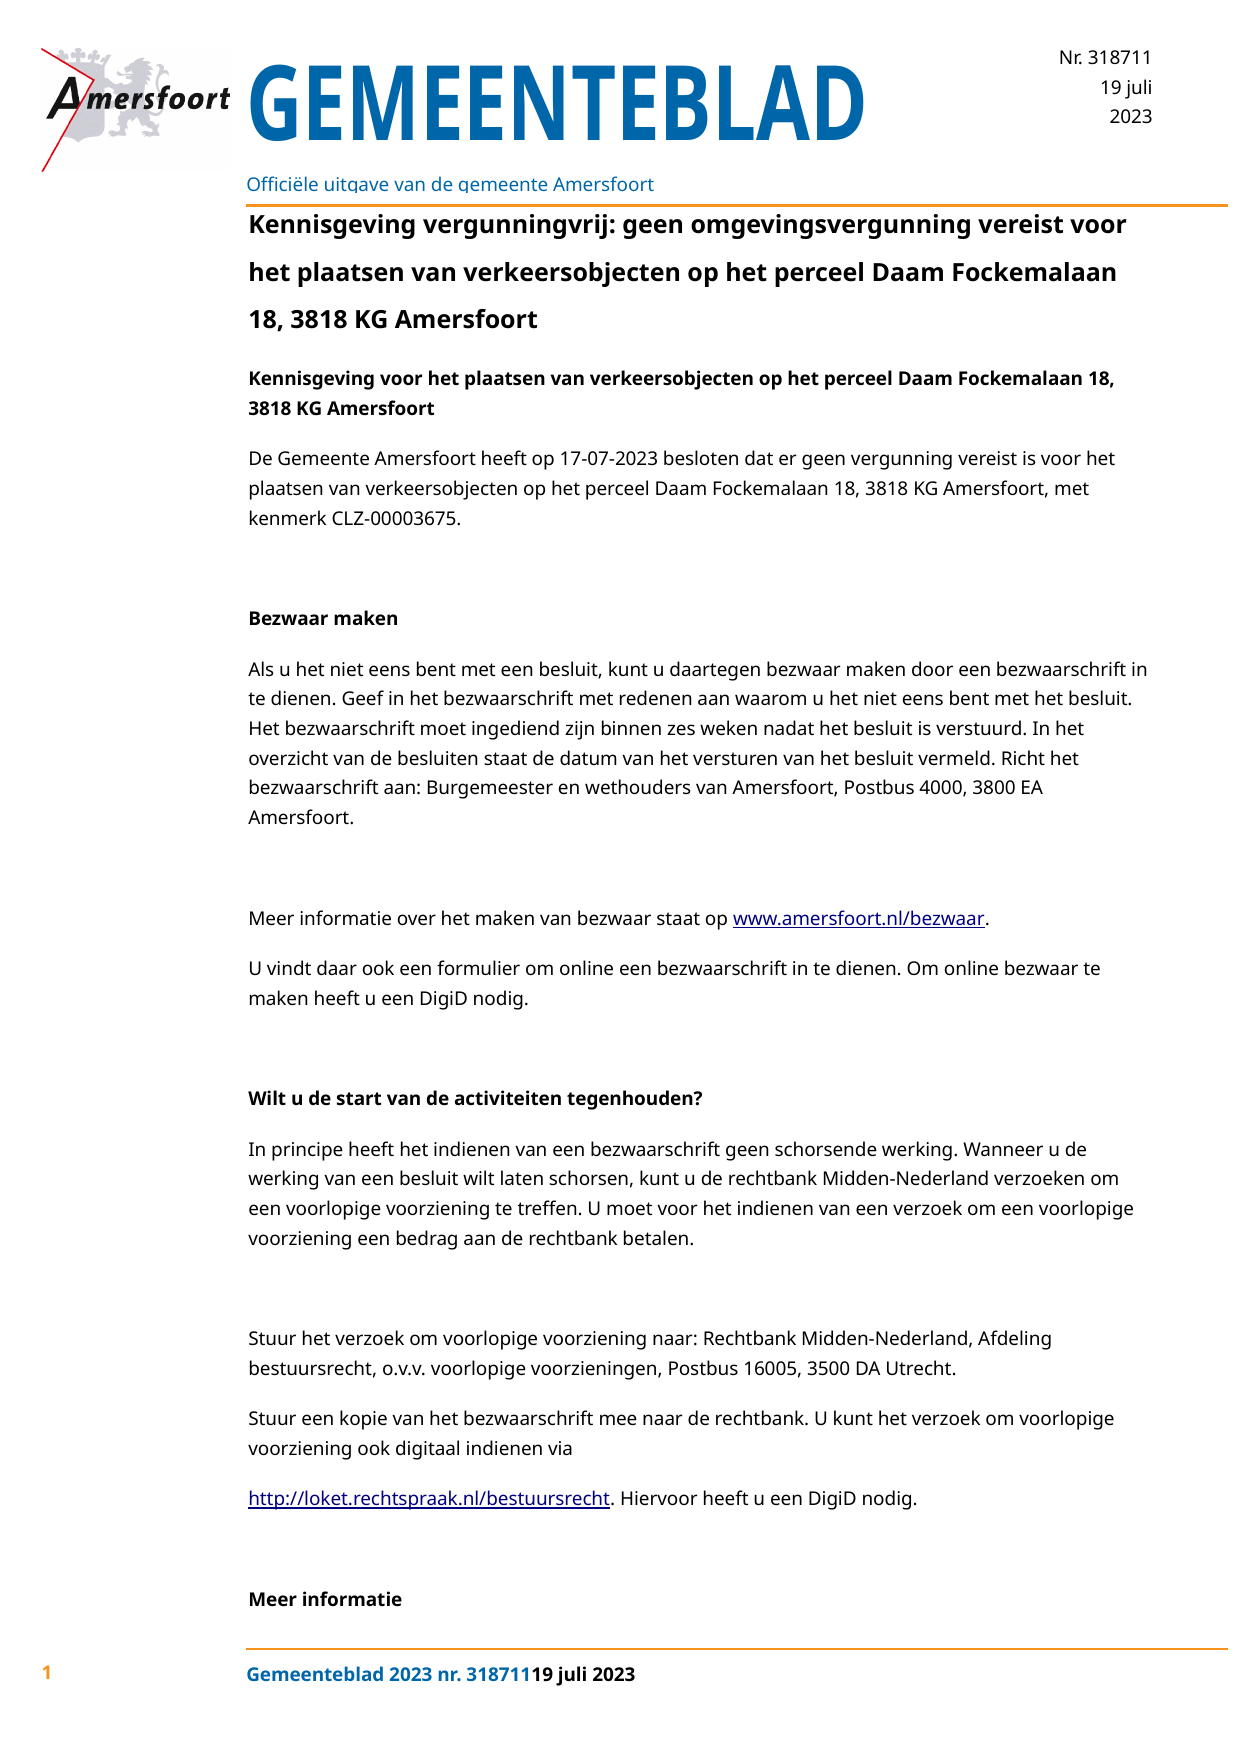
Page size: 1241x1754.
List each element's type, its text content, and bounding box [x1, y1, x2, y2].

text Als u het niet eens bent met een besluit, kunt u daartegen bezwaar maken door een bezwaarschrift in te dienen. Geef in het bezwaarschrift met redenen aan waarom u het niet eens bent met het besluit. Het bezwaarschrift moet ingediend zijn binnen zes weken nadat het besluit is verstuurd. In het overzicht van de besluiten staat de datum van het versturen van het besluit vermeld. Richt het bezwaarschrift aan: Burgemeester en wethouders van Amersfoort, Postbus 4000, 3800 EA Amersfoort. [248, 656, 1152, 829]
text Stuur het verzoek om voorlopige voorziening naar: Rechtbank Midden-Nederland, Afdeling bestuursrecht, o.v.v. voorlopige voorzieningen, Postbus 16005, 3500 DA Utrecht. [248, 1326, 1152, 1381]
text Meer informatie over het maken van bezwaar staat op www.amersfoort.nl/bezwaar. [248, 905, 1152, 930]
text In principe heeft het indienen van een bezwaarschrift geen schorsende werking. Wanneer u de werking van een besluit wilt laten schorsen, kunt u de rechtbank Midden-Nederland verzoeken om een voorlopige voorziening te treffen. U moet voor het indienen van een verzoek om een voorlopige voorziening een bedrag aan de rechtbank betalen. [248, 1136, 1152, 1250]
text Wilt u de start van de activiteiten tegenhouden? [248, 1086, 1152, 1111]
text Bezwaar maken [248, 606, 1152, 631]
text Kennisgeving voor het plaatsen van verkeersobjecten op het perceel Daam Fockemalaan 18, 3818 KG Amersfoort [248, 366, 1152, 421]
picture [41, 47, 231, 172]
text Kennisgeving vergunningvrij: geen omgevingsvergunning vereist voor het plaatsen van verkeersobjecten op het perceel Daam Fockemalaan 18, 3818 KG Amersfoort [248, 207, 1152, 336]
text Meer informatie [248, 1586, 1152, 1612]
text De Gemeente Amersfoort heeft op 17-07-2023 besloten dat er geen vergunning vereist is voor het plaatsen van verkeersobjecten op het perceel Daam Fockemalaan 18, 3818 KG Amersfoort, met kenmerk CLZ-00003675. [248, 446, 1152, 530]
text Stuur een kopie van het bezwaarschrift mee naar de rechtbank. U kunt het verzoek om voorlopige voorziening ook digitaal indienen via [248, 1406, 1152, 1461]
text http://loket.rechtspraak.nl/bestuursrecht. Hiervoor heeft u een DigiD nodig. [248, 1486, 1152, 1511]
text U vindt daar ook een formulier om online een bezwaarschrift in te dienen. Om online bezwaar te maken heeft u een DigiD nodig. [248, 955, 1152, 1010]
